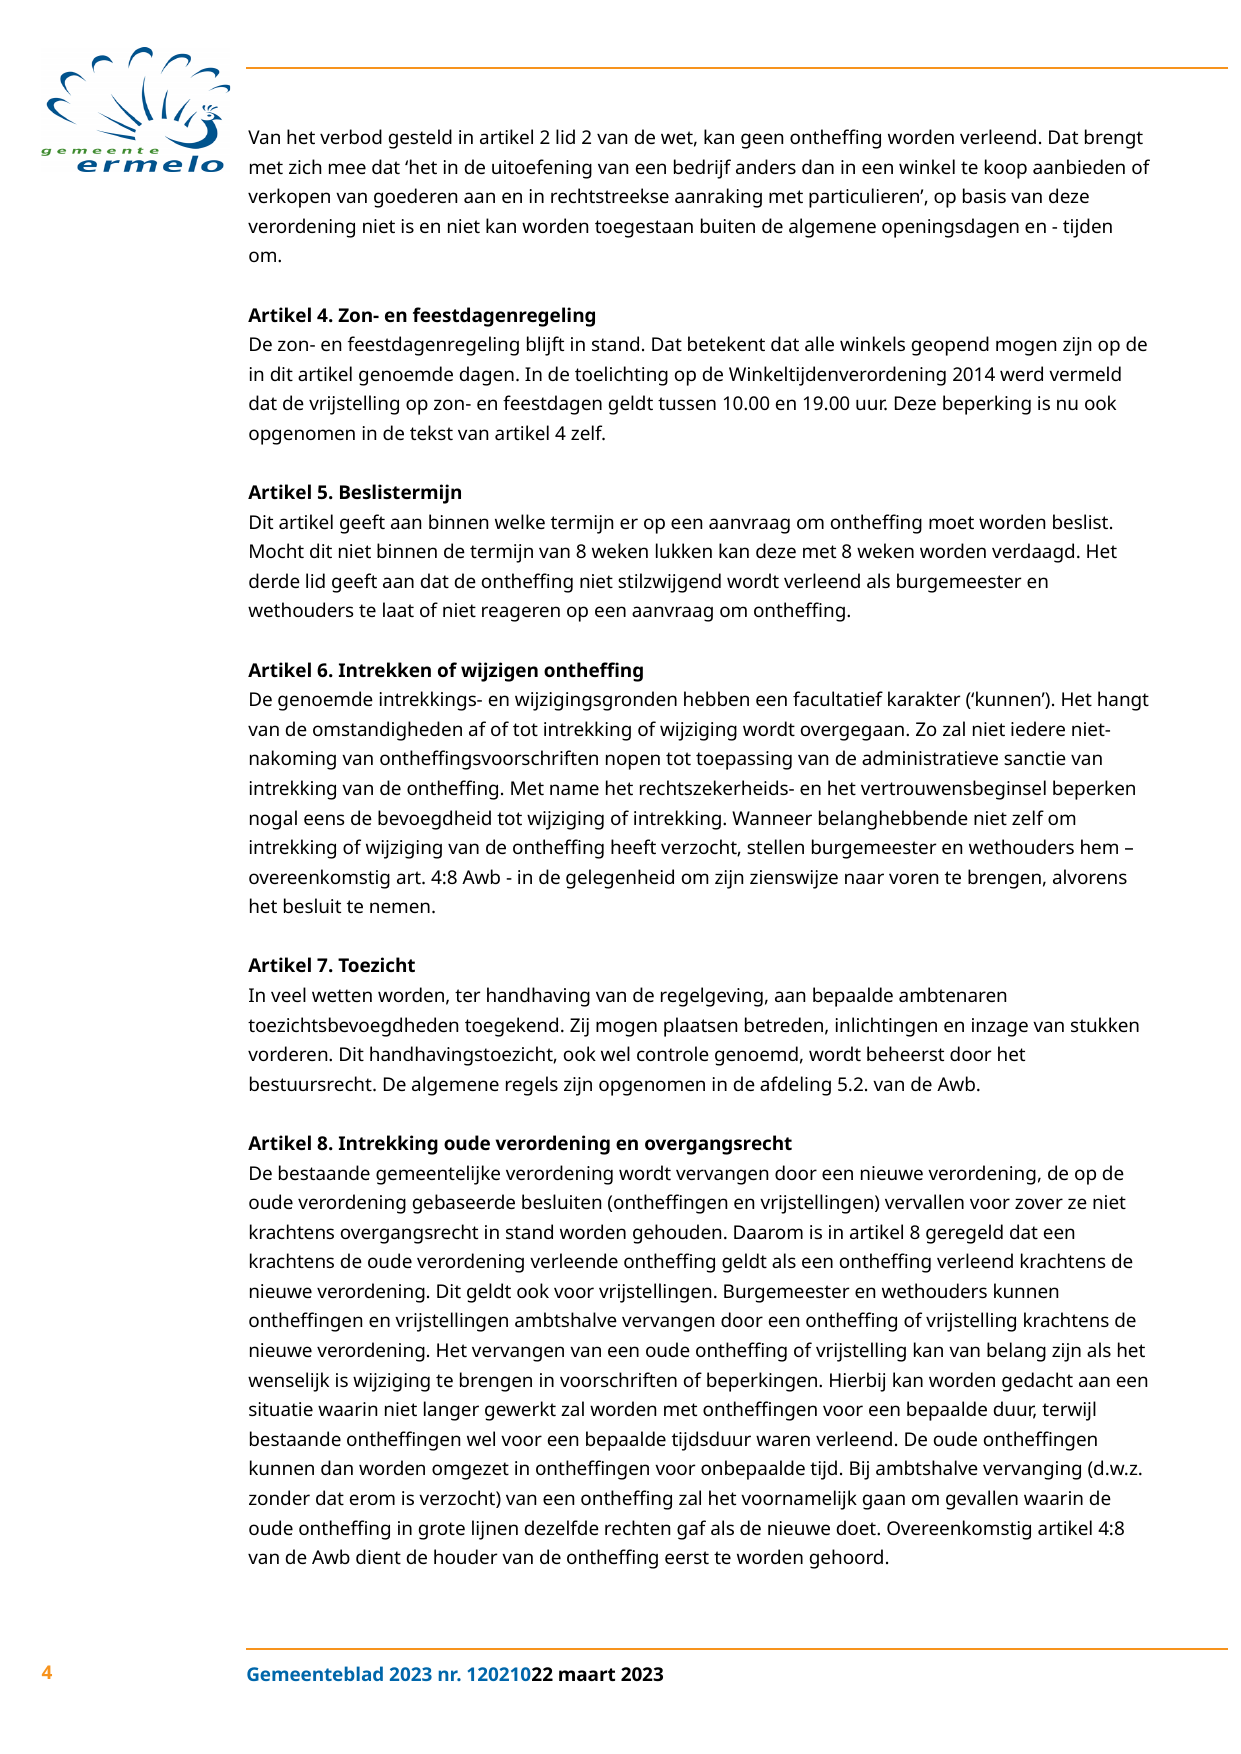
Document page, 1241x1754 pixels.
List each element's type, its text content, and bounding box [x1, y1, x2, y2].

text Artikel 5. Beslistermijn [248, 479, 1152, 505]
text Van het verbod gesteld in artikel 2 lid 2 van de wet, kan geen ontheffing worden verleend. Dat brengt met zich mee dat ‘het in de uitoefening van een bedrijf anders dan in een winkel te koop aanbieden of verkopen van goederen aan en in rechtstreekse aanraking met particulieren’, op basis van deze verordening niet is en niet kan worden toegestaan buiten de algemene openingsdagen en - tijden om. [248, 124, 1152, 268]
text De genoemde intrekkings- en wijzigingsgronden hebben een facultatief karakter (‘kunnen’). Het hangt van de omstandigheden af of tot intrekking of wijziging wordt overgegaan. Zo zal niet iedere niet-nakoming van ontheffingsvoorschriften nopen tot toepassing van de administratieve sanctie van intrekking van de ontheffing. Met name het rechtszekerheids- en het vertrouwensbeginsel beperken nogal eens de bevoegdheid tot wijziging of intrekking. Wanneer belanghebbende niet zelf om intrekking of wijziging van de ontheffing heeft verzocht, stellen burgemeester en wethouders hem – overeenkomstig art. 4:8 Awb - in de gelegenheid om zijn zienswijze naar voren te brengen, alvorens het besluit te nemen. [248, 686, 1152, 919]
text Dit artikel geeft aan binnen welke termijn er op een aanvraag om ontheffing moet worden beslist. Mocht dit niet binnen de termijn van 8 weken lukken kan deze met 8 weken worden verdaagd. Het derde lid geeft aan dat de ontheffing niet stilzwijgend wordt verleend als burgemeester en wethouders te laat of niet reageren op een aanvraag om ontheffing. [248, 509, 1152, 623]
text Artikel 4. Zon- en feestdagenregeling [248, 302, 1152, 328]
text Artikel 6. Intrekken of wijzigen ontheffing [248, 657, 1152, 683]
text In veel wetten worden, ter handhaving van de regelgeving, aan bepaalde ambtenaren toezichtsbevoegdheden toegekend. Zij mogen plaatsen betreden, inlichtingen en inzage van stukken vorderen. Dit handhavingstoezicht, ook wel controle genoemd, wordt beheerst door het bestuursrecht. De algemene regels zijn opgenomen in de afdeling 5.2. van de Awb. [248, 982, 1152, 1097]
text Artikel 8. Intrekking oude verordening en overgangsrecht [248, 1130, 1152, 1156]
picture [41, 47, 231, 172]
text De zon- en feestdagenregeling blijft in stand. Dat betekent dat alle winkels geopend mogen zijn op de in dit artikel genoemde dagen. In de toelichting op de Winkeltijdenverordening 2014 werd vermeld dat de vrijstelling op zon- en feestdagen geldt tussen 10.00 en 19.00 uur. Deze beperking is nu ook opgenomen in de tekst van artikel 4 zelf. [248, 331, 1152, 446]
text De bestaande gemeentelijke verordening wordt vervangen door een nieuwe verordening, de op de oude verordening gebaseerde besluiten (ontheffingen en vrijstellingen) vervallen voor zover ze niet krachtens overgangsrecht in stand worden gehouden. Daarom is in artikel 8 geregeld dat een krachtens de oude verordening verleende ontheffing geldt als een ontheffing verleend krachtens de nieuwe verordening. Dit geldt ook voor vrijstellingen. Burgemeester en wethouders kunnen ontheffingen en vrijstellingen ambtshalve vervangen door een ontheffing of vrijstelling krachtens de nieuwe verordening. Het vervangen van een oude ontheffing of vrijstelling kan van belang zijn als het wenselijk is wijziging te brengen in voorschriften of beperkingen. Hierbij kan worden gedacht aan een situatie waarin niet langer gewerkt zal worden met ontheffingen voor een bepaalde duur, terwijl bestaande ontheffingen wel voor een bepaalde tijdsduur waren verleend. De oude ontheffingen kunnen dan worden omgezet in ontheffingen voor onbepaalde tijd. Bij ambtshalve vervanging (d.w.z. zonder dat erom is verzocht) van een ontheffing zal het voornamelijk gaan om gevallen waarin de oude ontheffing in grote lijnen dezelfde rechten gaf als de nieuwe doet. Overeenkomstig artikel 4:8 van de Awb dient de houder van de ontheffing eerst te worden gehoord. [248, 1160, 1152, 1570]
text Artikel 7. Toezicht [248, 953, 1152, 978]
